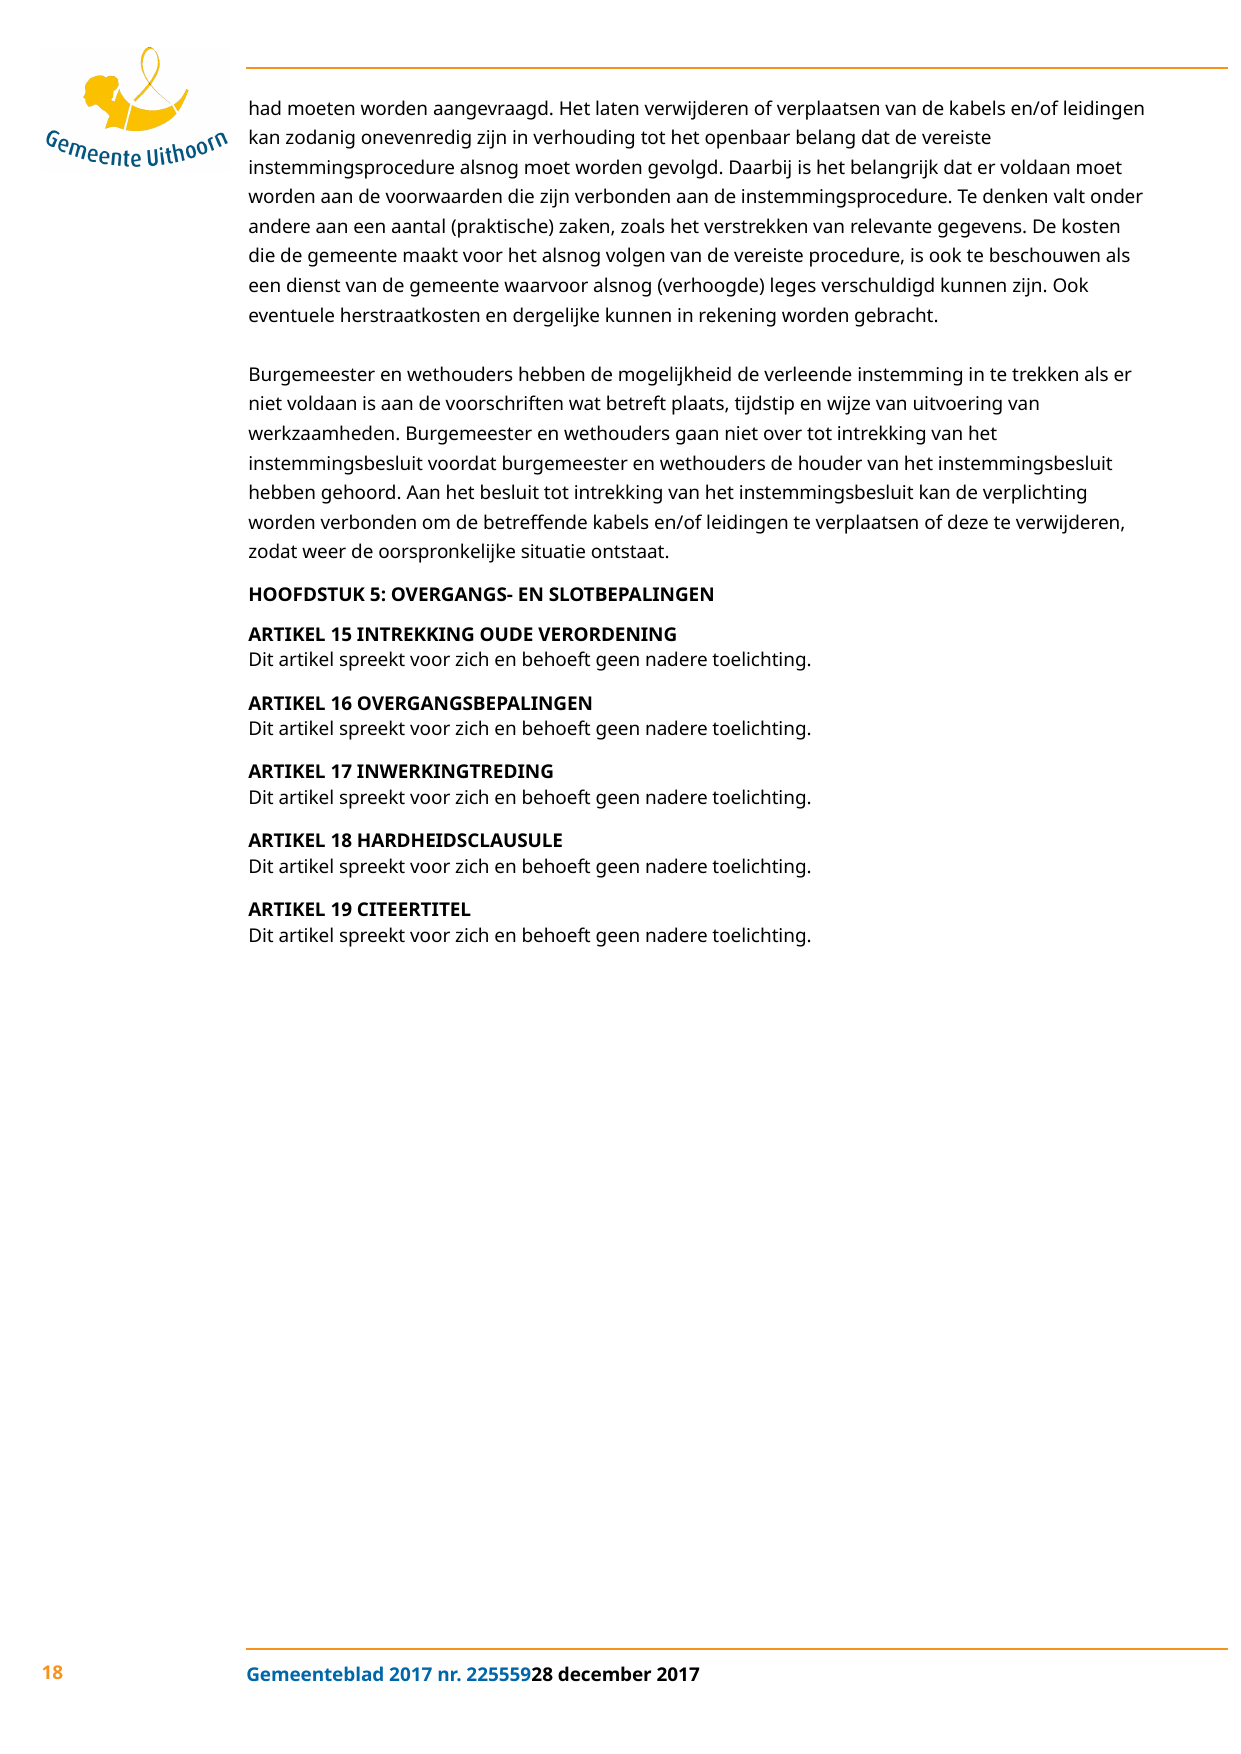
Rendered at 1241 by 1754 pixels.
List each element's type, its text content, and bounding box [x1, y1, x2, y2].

text Dit artikel spreekt voor zich en behoeft geen nadere toelichting. [248, 922, 1152, 948]
text Dit artikel spreekt voor zich en behoeft geen nadere toelichting. [248, 784, 1152, 810]
text ARTIKEL 18 HARDHEIDSCLAUSULE [248, 827, 1152, 853]
text Burgemeester en wethouders hebben de mogelijkheid de verleende instemming in te trekken als er niet voldaan is aan de voorschriften wat betreft plaats, tijdstip en wijze van uitvoering van werkzaamheden. Burgemeester en wethouders gaan niet over tot intrekking van het instemmingsbesluit voordat burgemeester en wethouders de houder van het instemmingsbesluit hebben gehoord. Aan het besluit tot intrekking van het instemmingsbesluit kan de verplichting worden verbonden om de betreffende kabels en/of leidingen te verplaatsen of deze te verwijderen, zodat weer de oorspronkelijke situatie ontstaat. [248, 361, 1152, 564]
picture [41, 47, 231, 172]
text ARTIKEL 16 OVERGANGSBEPALINGEN [248, 690, 1152, 716]
text ARTIKEL 17 INWERKINGTREDING [248, 759, 1152, 784]
text had moeten worden aangevraagd. Het laten verwijderen of verplaatsen van de kabels en/of leidingen kan zodanig onevenredig zijn in verhouding tot het openbaar belang dat de vereiste instemmingsprocedure alsnog moet worden gevolgd. Daarbij is het belangrijk dat er voldaan moet worden aan de voorwaarden die zijn verbonden aan de instemmingsprocedure. Te denken valt onder andere aan een aantal (praktische) zaken, zoals het verstrekken van relevante gegevens. De kosten die de gemeente maakt voor het alsnog volgen van de vereiste procedure, is ook te beschouwen als een dienst van de gemeente waarvoor alsnog (verhoogde) leges verschuldigd kunnen zijn. Ook eventuele herstraatkosten en dergelijke kunnen in rekening worden gebracht. [248, 95, 1152, 328]
text ARTIKEL 15 INTREKKING OUDE VERORDENING [248, 621, 1152, 647]
text Dit artikel spreekt voor zich en behoeft geen nadere toelichting. [248, 853, 1152, 879]
text Dit artikel spreekt voor zich en behoeft geen nadere toelichting. [248, 716, 1152, 741]
text Dit artikel spreekt voor zich en behoeft geen nadere toelichting. [248, 647, 1152, 672]
text ARTIKEL 19 CITEERTITEL [248, 896, 1152, 922]
text HOOFDSTUK 5: OVERGANGS- EN SLOTBEPALINGEN [248, 582, 1152, 607]
